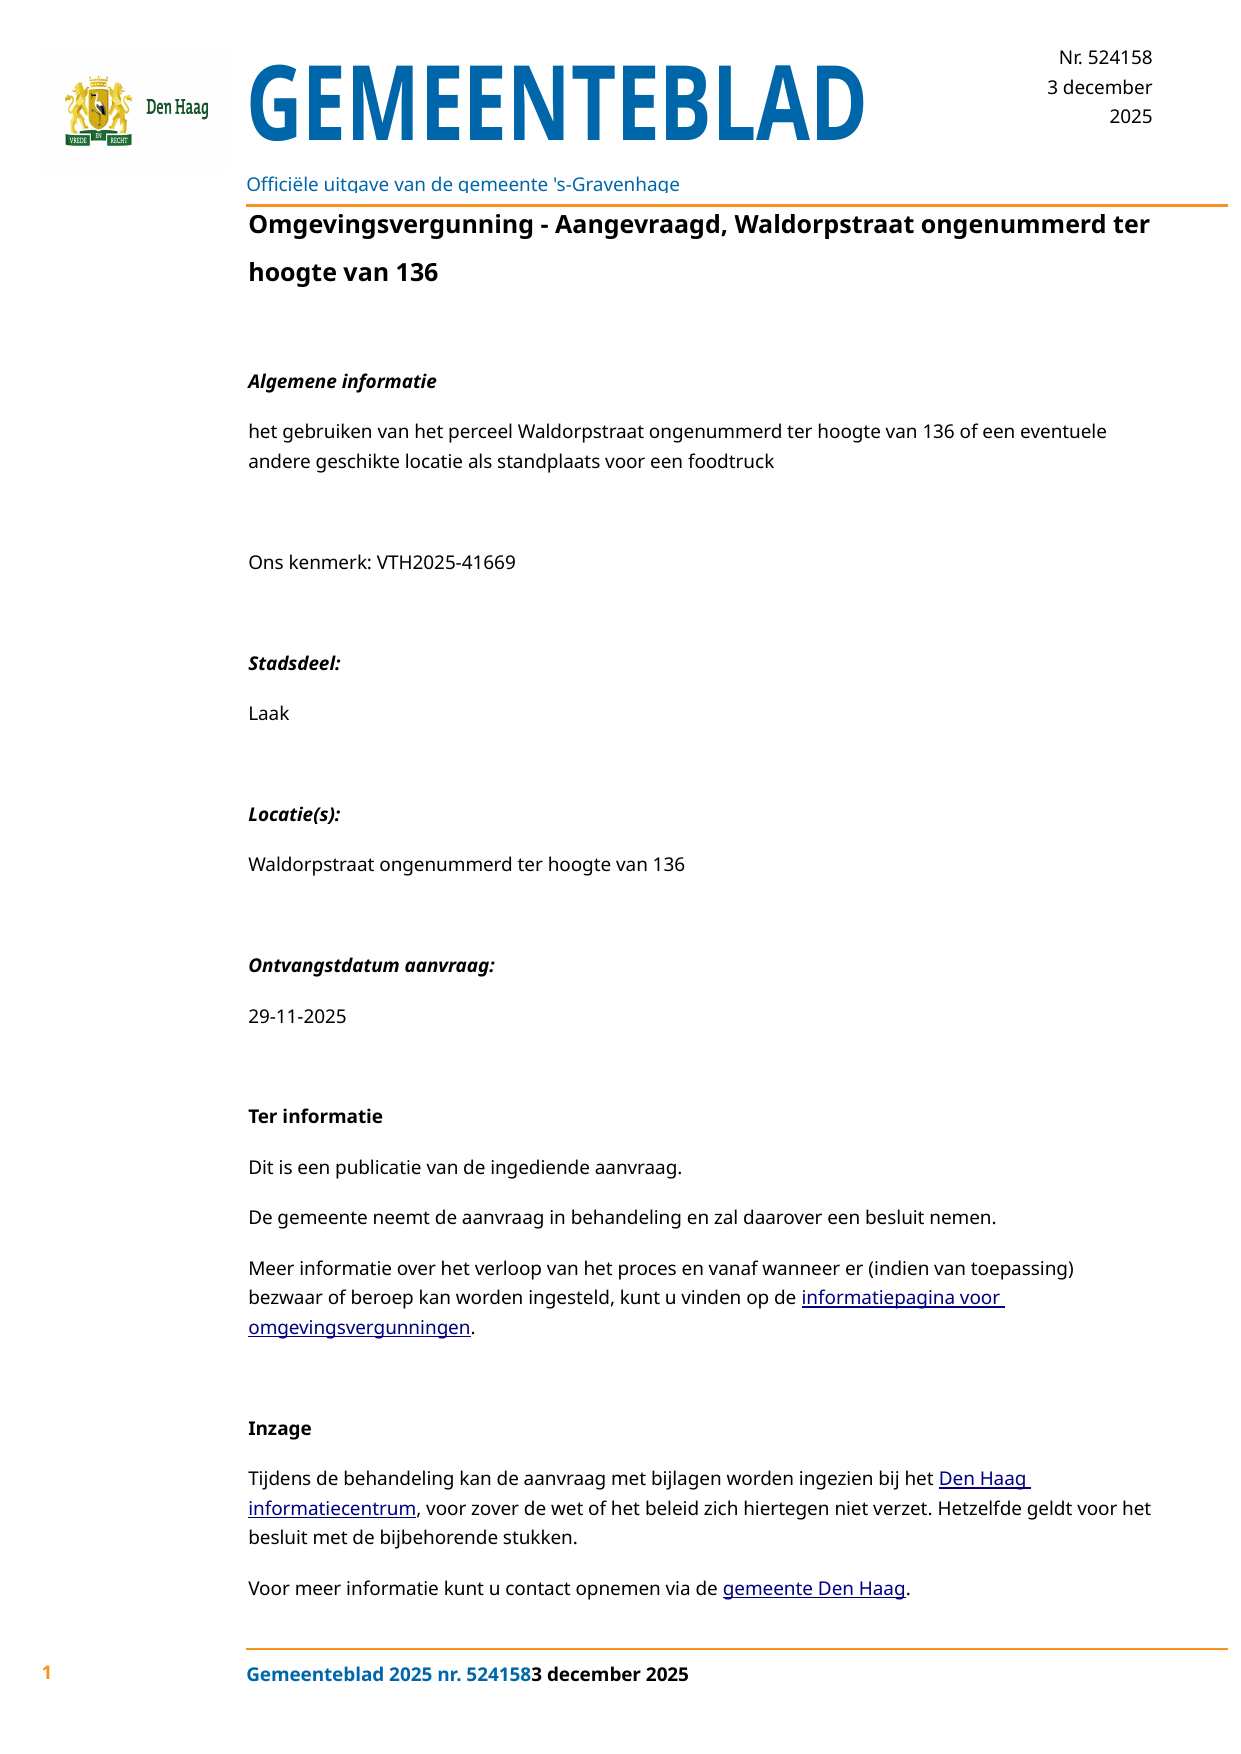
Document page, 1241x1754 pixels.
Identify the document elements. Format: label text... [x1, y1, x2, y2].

text Ons kenmerk: VTH2025-41669 [248, 549, 1152, 575]
text Ontvangstdatum aanvraag: [248, 952, 1152, 978]
text Tijdens de behandeling kan de aanvraag met bijlagen worden ingezien bij het Den Haag informatiecentrum, voor zover de wet of het beleid zich hiertegen niet verzet. Hetzelfde geldt voor het besluit met de bijbehorende stukken. [248, 1465, 1152, 1550]
text Locatie(s): [248, 801, 1152, 827]
text Inzage [248, 1415, 1152, 1441]
text 29-11-2025 [248, 1003, 1152, 1029]
text Laak [248, 700, 1152, 726]
text De gemeente neemt de aanvraag in behandeling en zal daarover een besluit nemen. [248, 1204, 1152, 1230]
picture [41, 47, 231, 172]
text Omgevingsvergunning - Aangevraagd, Waldorpstraat ongenummerd ter hoogte van 136 [248, 207, 1152, 288]
text Dit is een publicatie van de ingediende aanvraag. [248, 1154, 1152, 1180]
text Meer informatie over het verloop van het proces en vanaf wanneer er (indien van toepassing) bezwaar of beroep kan worden ingesteld, kunt u vinden op de informatiepagina voor omgevingsvergunningen. [248, 1255, 1152, 1340]
text Ter informatie [248, 1104, 1152, 1129]
text Waldorpstraat ongenummerd ter hoogte van 136 [248, 852, 1152, 877]
text het gebruiken van het perceel Waldorpstraat ongenummerd ter hoogte van 136 of een eventuele andere geschikte locatie als standplaats voor een foodtruck [248, 419, 1152, 474]
text Stadsdeel: [248, 650, 1152, 676]
text Voor meer informatie kunt u contact opnemen via de gemeente Den Haag. [248, 1575, 1152, 1601]
text Algemene informatie [248, 368, 1152, 394]
